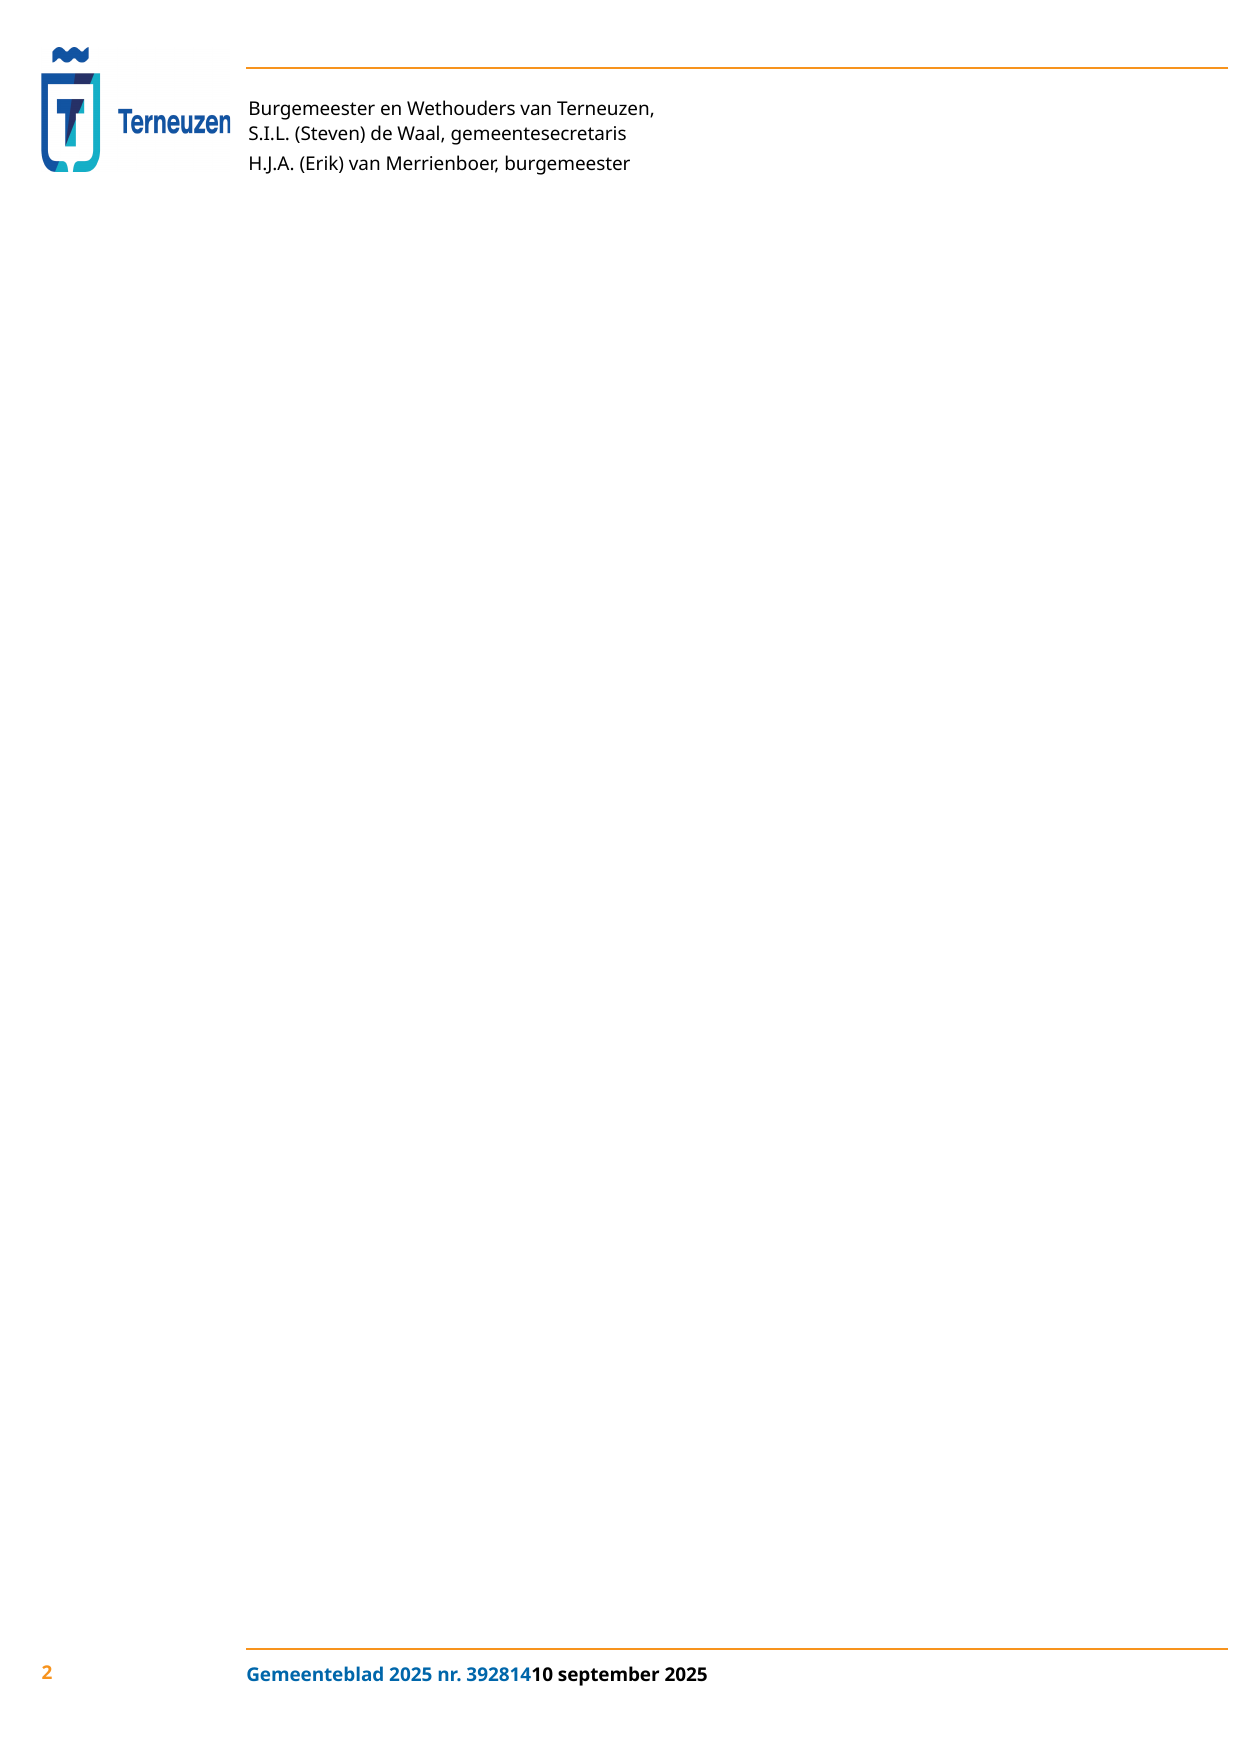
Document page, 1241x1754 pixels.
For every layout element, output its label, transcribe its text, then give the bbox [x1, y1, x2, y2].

picture [41, 47, 231, 172]
table_header Burgemeester en Wethouders van Terneuzen, [248, 95, 1152, 121]
table_cell [968, 121, 1152, 176]
table_cell S.I.L. (Steven) de Waal, gemeentesecretaris H.J.A. (Erik) van Merrienboer, burgemeester [248, 121, 968, 176]
